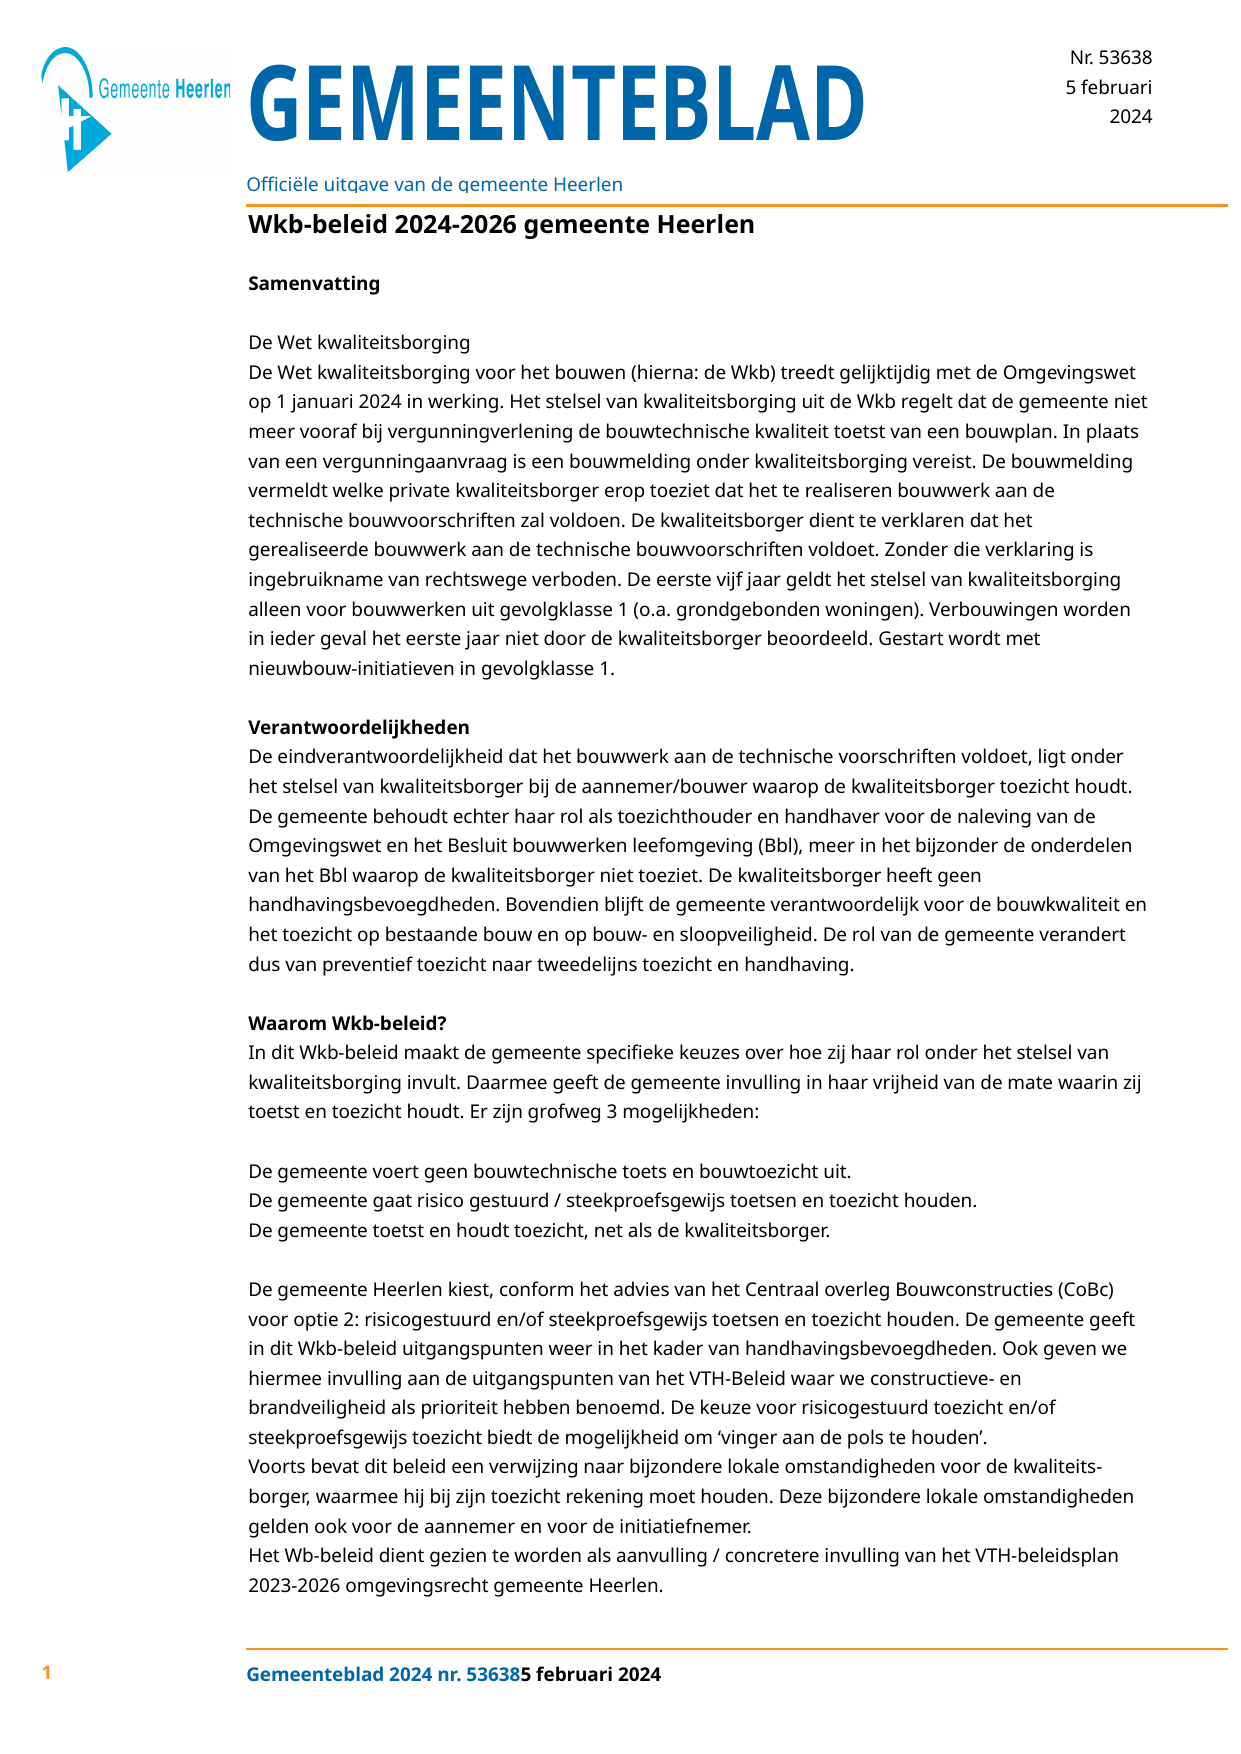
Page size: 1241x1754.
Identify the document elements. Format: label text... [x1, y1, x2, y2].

picture [41, 47, 59, 70]
text De gemeente toetst en houdt toezicht, net als de kwaliteitsborger. [248, 1217, 1152, 1243]
text Verantwoordelijkheden [248, 714, 1152, 740]
text De gemeente gaat risico gestuurd / steekproefsgewijs toetsen en toezicht houden. [248, 1187, 1152, 1213]
text In dit Wkb-beleid maakt de gemeente specifieke keuzes over hoe zij haar rol onder het stelsel van kwaliteitsborging invult. Daarmee geeft de gemeente invulling in haar vrijheid van de mate waarin zij toetst en toezicht houdt. Er zijn grofweg 3 mogelijkheden: [248, 1039, 1152, 1124]
text De gemeente voert geen bouwtechnische toets en bouwtoezicht uit. [248, 1158, 1152, 1183]
text Wkb-beleid 2024-2026 gemeente Heerlen [248, 207, 1152, 241]
text De eindverantwoordelijkheid dat het bouwwerk aan de technische voorschriften voldoet, ligt onder het stelsel van kwaliteitsborger bij de aannemer/bouwer waarop de kwaliteitsborger toezicht houdt. De gemeente behoudt echter haar rol als toezichthouder en handhaver voor de naleving van de Omgevingswet en het Besluit bouwwerken leefomgeving (Bbl), meer in het bijzonder de onderdelen van het Bbl waarop de kwaliteitsborger niet toeziet. De kwaliteitsborger heeft geen handhavingsbevoegdheden. Bovendien blijft de gemeente verantwoordelijk voor de bouwkwaliteit en het toezicht op bestaande bouw en op bouw- en sloopveiligheid. De rol van de gemeente verandert dus van preventief toezicht naar tweedelijns toezicht en handhaving. [248, 744, 1152, 976]
text De Wet kwaliteitsborging [248, 329, 1152, 355]
text Waarom Wkb-beleid? [248, 1010, 1152, 1036]
picture [41, 47, 231, 172]
text Het Wb-beleid dient gezien te worden als aanvulling / concretere invulling van het VTH-beleidsplan 2023-2026 omgevingsrecht gemeente Heerlen. [248, 1542, 1152, 1598]
text Samenvatting [248, 270, 1152, 296]
text Voorts bevat dit beleid een verwijzing naar bijzondere lokale omstandigheden voor de kwaliteits-borger, waarmee hij bij zijn toezicht rekening moet houden. Deze bijzondere lokale omstandigheden gelden ook voor de aannemer en voor de initiatiefnemer. [248, 1454, 1152, 1538]
text De Wet kwaliteitsborging voor het bouwen (hierna: de Wkb) treedt gelijktijdig met de Omgevingswet op 1 januari 2024 in werking. Het stelsel van kwaliteitsborging uit de Wkb regelt dat de gemeente niet meer vooraf bij vergunningverlening de bouwtechnische kwaliteit toetst van een bouwplan. In plaats van een vergunningaanvraag is een bouwmelding onder kwaliteitsborging vereist. De bouwmelding vermeldt welke private kwaliteitsborger erop toeziet dat het te realiseren bouwwerk aan de technische bouwvoorschriften zal voldoen. De kwaliteitsborger dient te verklaren dat het gerealiseerde bouwwerk aan de technische bouwvoorschriften voldoet. Zonder die verklaring is ingebruikname van rechtswege verboden. De eerste vijf jaar geldt het stelsel van kwaliteitsborging alleen voor bouwwerken uit gevolgklasse 1 (o.a. grondgebonden woningen). Verbouwingen worden in ieder geval het eerste jaar niet door de kwaliteitsborger beoordeeld. Gestart wordt met nieuwbouw-initiatieven in gevolgklasse 1. [248, 359, 1152, 681]
text De gemeente Heerlen kiest, conform het advies van het Centraal overleg Bouwconstructies (CoBc) voor optie 2: risicogestuurd en/of steekproefsgewijs toetsen en toezicht houden. De gemeente geeft in dit Wkb-beleid uitgangspunten weer in het kader van handhavingsbevoegdheden. Ook geven we hiermee invulling aan de uitgangspunten van het VTH-Beleid waar we constructieve- en brandveiligheid als prioriteit hebben benoemd. De keuze voor risicogestuurd toezicht en/of steekproefsgewijs toezicht biedt de mogelijkheid om ‘vinger aan de pols te houden’. [248, 1276, 1152, 1450]
